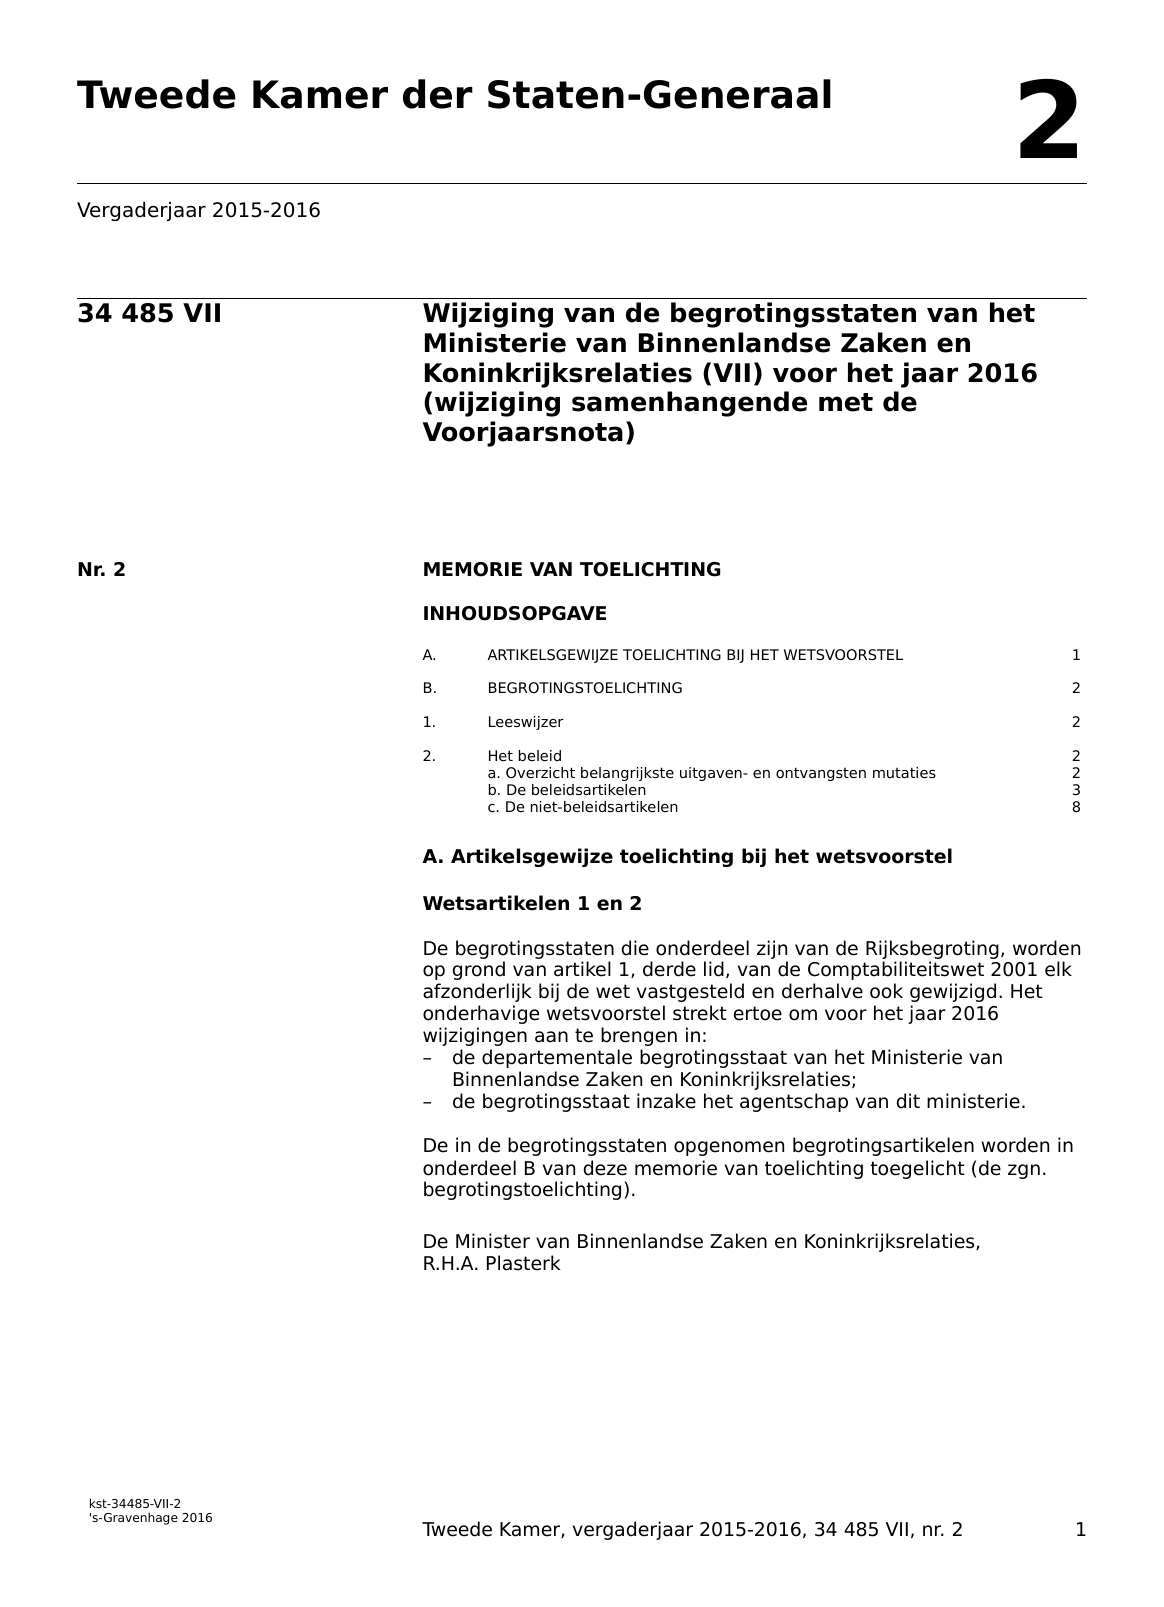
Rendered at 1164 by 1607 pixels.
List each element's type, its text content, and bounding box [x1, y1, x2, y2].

table_cell [422, 731, 481, 748]
table_cell [422, 782, 481, 799]
text De in de begrotingsstaten opgenomen begrotingsartikelen worden in onderdeel B van deze memorie van toelichting toegelicht (de zgn. begrotingstoelichting). [422, 1135, 1087, 1201]
table_cell 3 [1013, 782, 1087, 799]
text De Minister van Binnenlandse Zaken en Koninkrijksrelaties, R.H.A. Plasterk [422, 1231, 1087, 1275]
table_cell 2 [1013, 680, 1087, 697]
subtitle INHOUDSOPGAVE [422, 603, 1087, 624]
table_cell [481, 664, 1013, 680]
text kst-34485-VII-2 [88, 1497, 323, 1511]
table_cell Vergaderjaar 2015-2016 [77, 184, 1087, 298]
table_cell 2. [422, 748, 481, 765]
table_cell 2 [1013, 748, 1087, 765]
table_cell c. De niet-beleidsartikelen [481, 799, 1013, 816]
table_cell 8 [1013, 799, 1087, 816]
subtitle Nr. 2 MEMORIE VAN TOELICHTING [77, 558, 1087, 580]
table_header ARTIKELSGEWIJZE TOELICHTING BIJ HET WETSVOORSTEL [481, 646, 1013, 663]
subtitle A. Artikelsgewijze toelichting bij het wetsvoorstel [422, 846, 1087, 868]
table_cell Leeswijzer [481, 714, 1013, 731]
subtitle 34 485 VII Wijziging van de begrotingsstaten van het Ministerie van Binnenlandse Zaken en Koninkrijksrelaties (VII) voor het jaar 2016 (wijziging samenhangende met de Voorjaarsnota) [77, 299, 1087, 447]
table_cell [422, 664, 481, 680]
text 's-Gravenhage 2016 [88, 1511, 323, 1525]
table_cell [1013, 731, 1087, 748]
table_header 2 [886, 59, 1087, 183]
subtitle Wetsartikelen 1 en 2 [422, 893, 1087, 915]
table_cell Het beleid [481, 748, 1013, 765]
table_cell a. Overzicht belangrijkste uitgaven- en ontvangsten mutaties [481, 765, 1013, 782]
table_header Tweede Kamer der Staten-Generaal [77, 59, 886, 183]
table_header A. [422, 646, 481, 663]
table_cell [422, 698, 481, 714]
text De begrotingsstaten die onderdeel zijn van de Rijksbegroting, worden op grond van artikel 1, derde lid, van de Comptabiliteitswet 2001 elk afzonderlijk bij de wet vastgesteld en derhalve ook gewijzigd. Het onderhavige wetsvoorstel strekt ertoe om voor het jaar 2016 wijzigingen aan te brengen in: [422, 937, 1087, 1047]
table_cell 2 [1013, 765, 1087, 782]
table_cell [1013, 664, 1087, 680]
table_header 1 [1013, 646, 1087, 663]
text – de begrotingsstaat inzake het agentschap van dit ministerie. [422, 1091, 1087, 1113]
table_cell 2 [1013, 714, 1087, 731]
table_cell B. [422, 680, 481, 697]
table_cell BEGROTINGSTOELICHTING [481, 680, 1013, 697]
table_cell b. De beleidsartikelen [481, 782, 1013, 799]
text – de departementale begrotingsstaat van het Ministerie van Binnenlandse Zaken en Koninkrijksrelaties; [422, 1047, 1087, 1091]
table_cell [481, 731, 1013, 748]
table_cell [481, 698, 1013, 714]
table_cell [422, 799, 481, 816]
table_cell [422, 765, 481, 782]
table_cell 1. [422, 714, 481, 731]
table_cell [1013, 698, 1087, 714]
